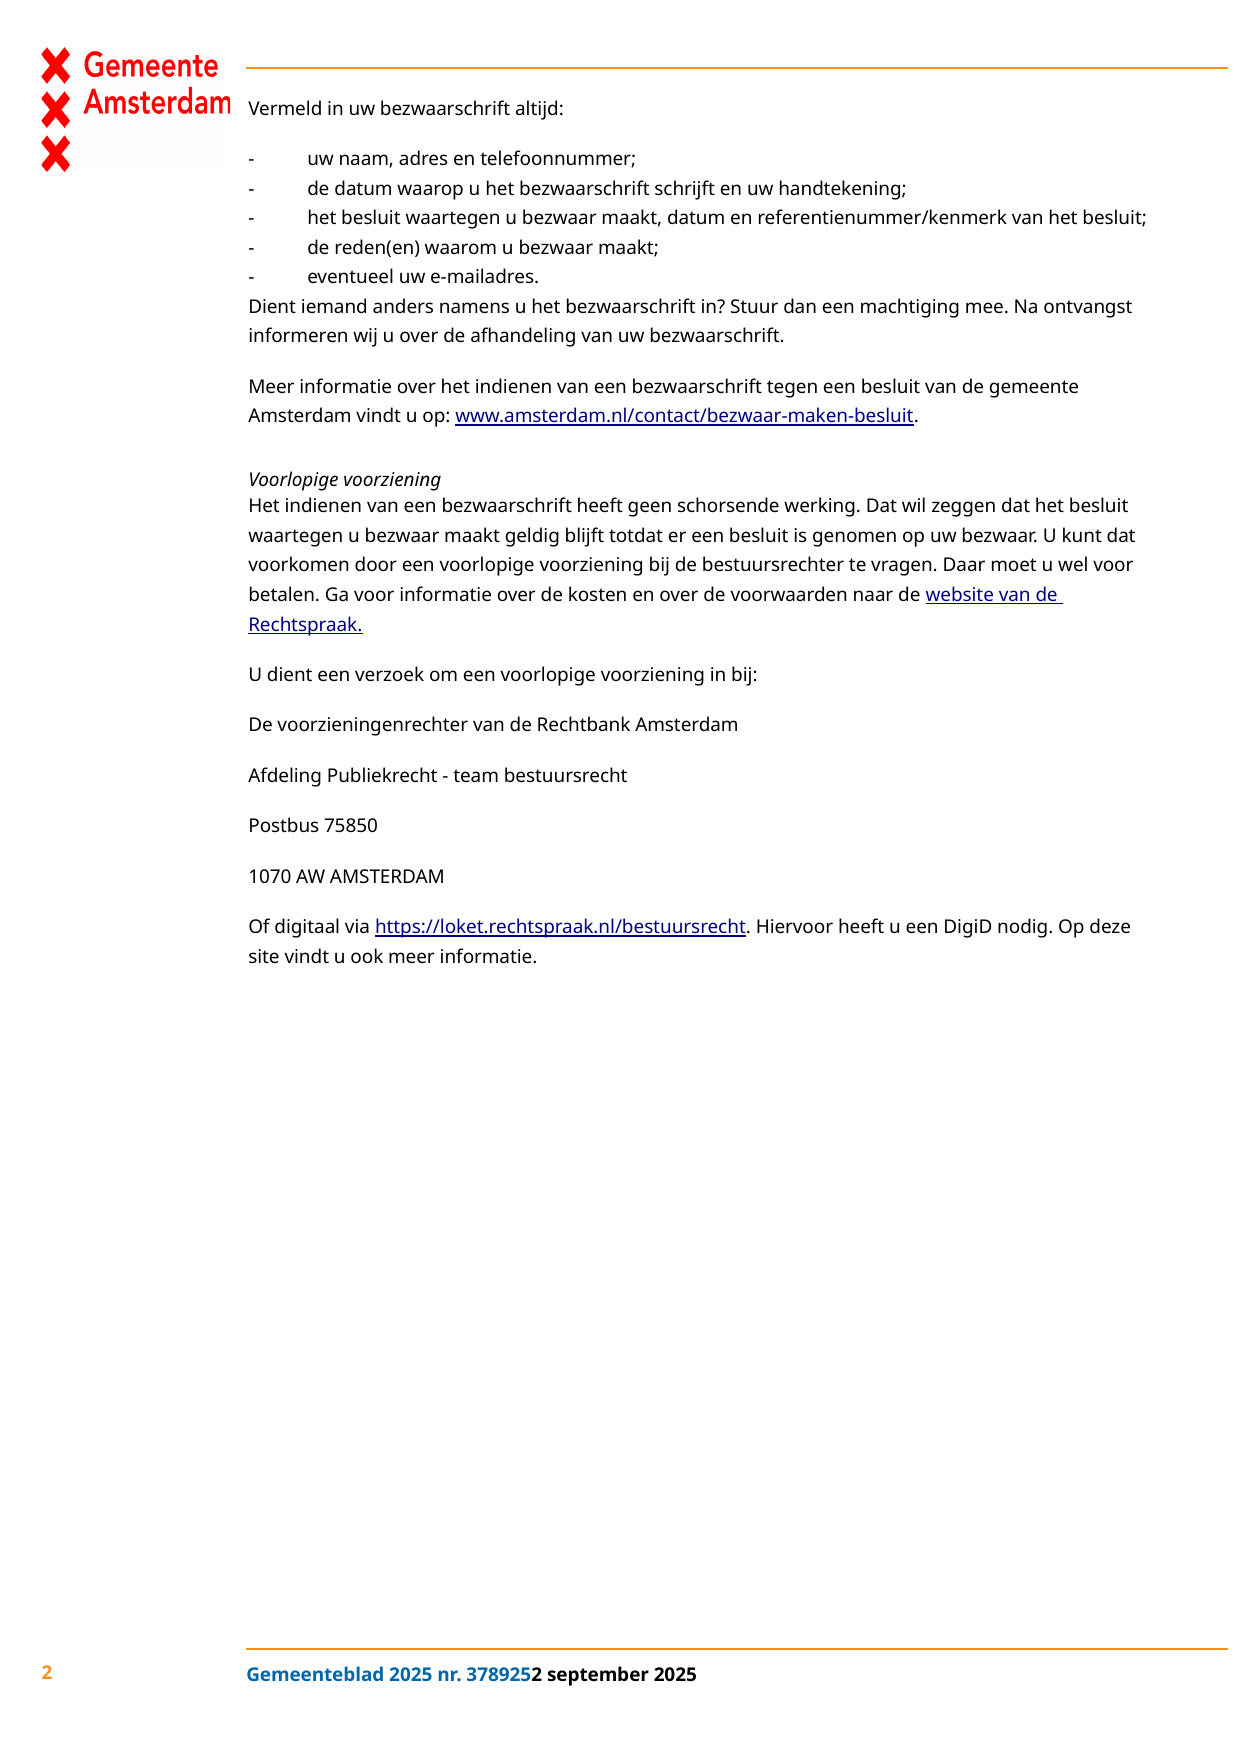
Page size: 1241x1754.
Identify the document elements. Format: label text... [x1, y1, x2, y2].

list de reden(en) waarom u bezwaar maakt; [248, 234, 1152, 260]
text Voorlopige voorziening [248, 467, 1152, 492]
text Vermeld in uw bezwaarschrift altijd: [248, 95, 1152, 121]
text Dient iemand anders namens u het bezwaarschrift in? Stuur dan een machtiging mee. Na ontvangst informeren wij u over de afhandeling van uw bezwaarschrift. [248, 293, 1152, 348]
text 1070 AW AMSTERDAM [248, 863, 1152, 888]
text Afdeling Publiekrecht - team bestuursrecht [248, 762, 1152, 788]
text Meer informatie over het indienen van een bezwaarschrift tegen een besluit van de gemeente Amsterdam vindt u op: www.amsterdam.nl/contact/bezwaar-maken-besluit. [248, 373, 1152, 428]
list uw naam, adres en telefoonnummer; [248, 145, 1152, 171]
text Het indienen van een bezwaarschrift heeft geen schorsende werking. Dat wil zeggen dat het besluit waartegen u bezwaar maakt geldig blijft totdat er een besluit is genomen op uw bezwaar. U kunt dat voorkomen door een voorlopige voorziening bij de bestuursrechter te vragen. Daar moet u wel voor betalen. Ga voor informatie over de kosten en over de voorwaarden naar de website van de Rechtspraak. [248, 492, 1152, 636]
text U dient een verzoek om een voorlopige voorziening in bij: [248, 661, 1152, 687]
text Postbus 75850 [248, 812, 1152, 838]
list eventueel uw e-mailadres. [248, 263, 1152, 289]
text Of digitaal via https://loket.rechtspraak.nl/bestuursrecht. Hiervoor heeft u een DigiD nodig. Op deze site vindt u ook meer informatie. [248, 913, 1152, 968]
picture [41, 47, 231, 172]
list het besluit waartegen u bezwaar maakt, datum en referentienummer/kenmerk van het besluit; [248, 204, 1152, 230]
list de datum waarop u het bezwaarschrift schrijft en uw handtekening; [248, 175, 1152, 201]
text De voorzieningenrechter van de Rechtbank Amsterdam [248, 712, 1152, 737]
